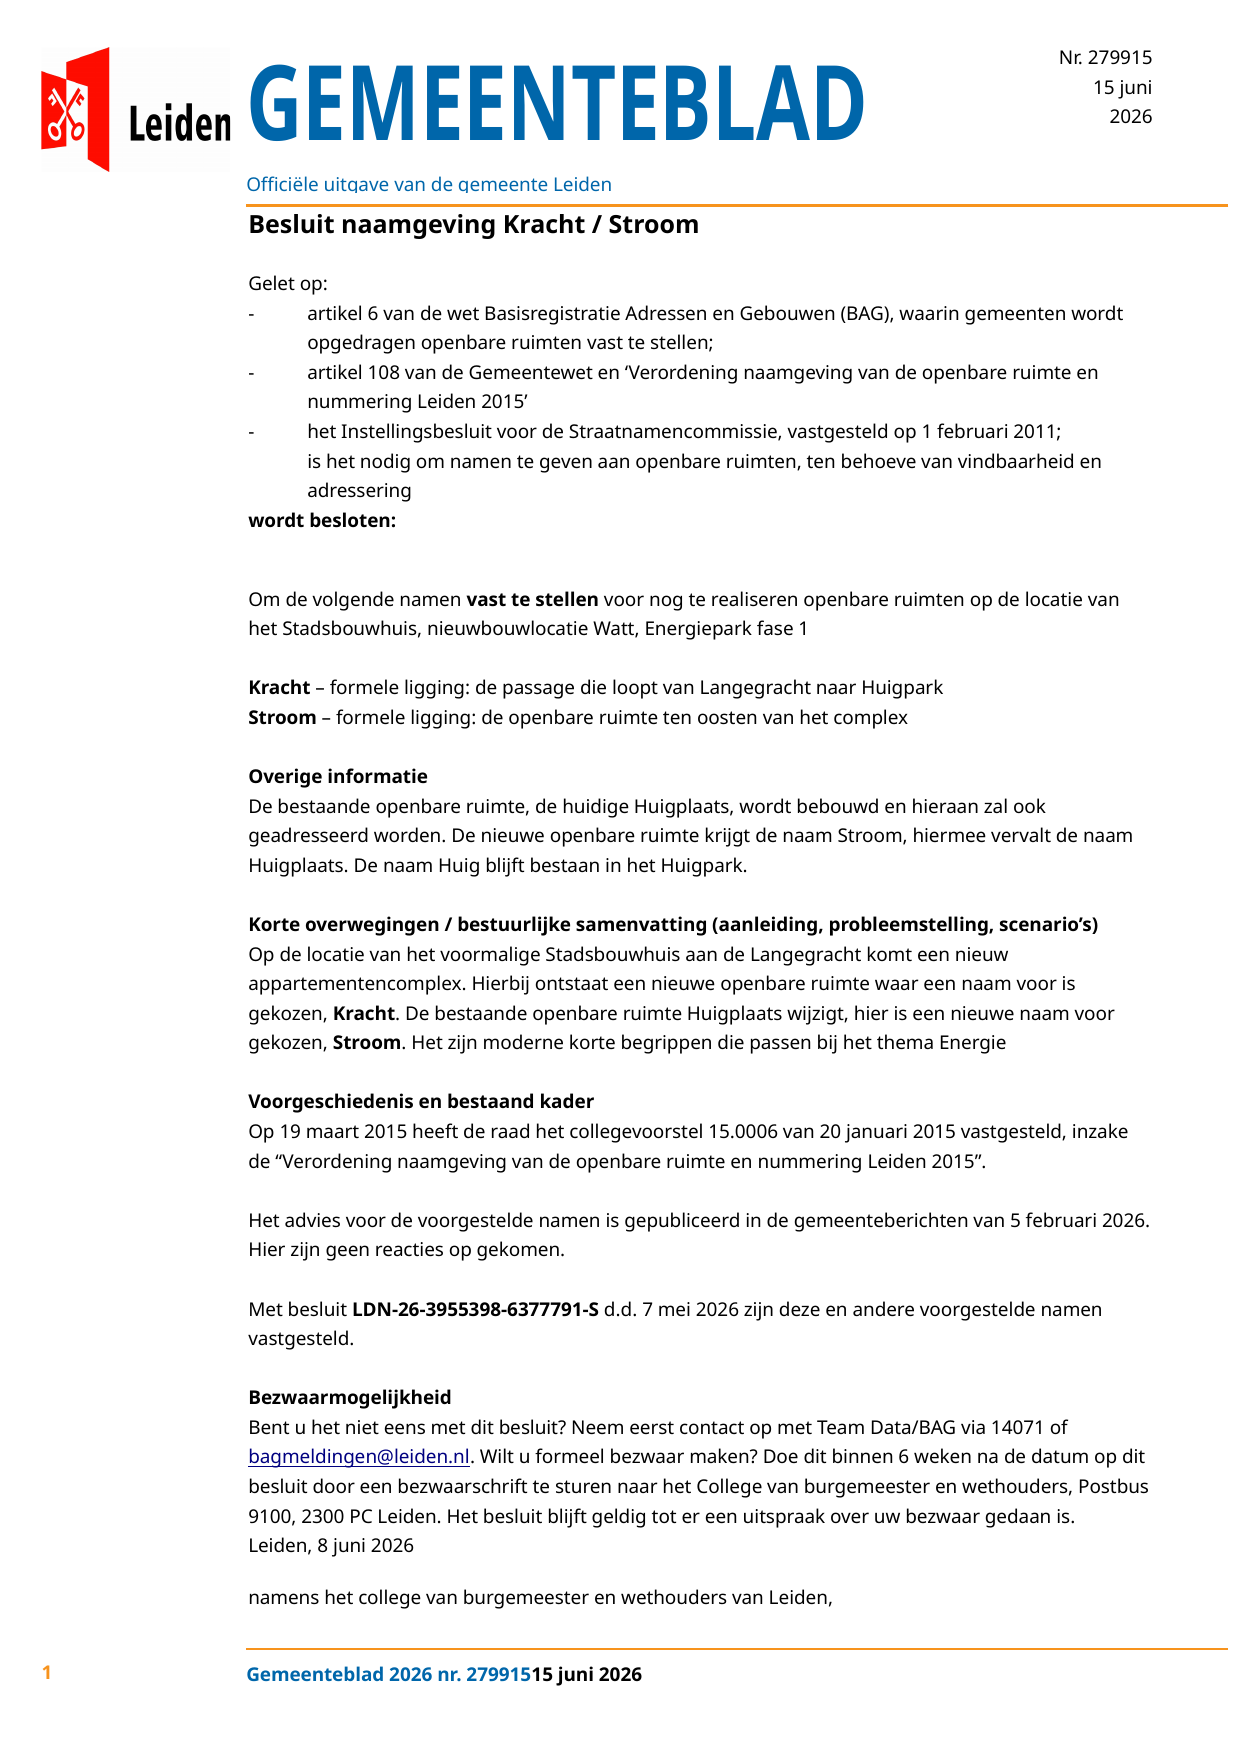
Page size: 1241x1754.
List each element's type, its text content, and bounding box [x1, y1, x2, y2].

text Om de volgende namen vast te stellen voor nog te realiseren openbare ruimten op de locatie van het Stadsbouwhuis, nieuwbouwlocatie Watt, Energiepark fase 1 [248, 586, 1152, 641]
text Het advies voor de voorgestelde namen is gepubliceerd in de gemeenteberichten van 5 februari 2026. Hier zijn geen reacties op gekomen. [248, 1207, 1152, 1262]
text Stroom – formele ligging: de openbare ruimte ten oosten van het complex [248, 704, 1152, 730]
text Leiden, 8 juni 2026 [248, 1532, 1152, 1558]
text Op de locatie van het voormalige Stadsbouwhuis aan de Langegracht komt een nieuw appartementencomplex. Hierbij ontstaat een nieuwe openbare ruimte waar een naam voor is gekozen, Kracht. De bestaande openbare ruimte Huigplaats wijzigt, hier is een nieuwe naam voor gekozen, Stroom. Het zijn moderne korte begrippen die passen bij het thema Energie [248, 941, 1152, 1055]
list het Instellingsbesluit voor de Straatnamencommissie, vastgesteld op 1 februari 2011; [248, 418, 1152, 444]
text Besluit naamgeving Kracht / Stroom [248, 207, 1152, 241]
list artikel 6 van de wet Basisregistratie Adressen en Gebouwen (BAG), waarin gemeenten wordt opgedragen openbare ruimten vast te stellen; [248, 300, 1152, 355]
list is het nodig om namen te geven aan openbare ruimten, ten behoeve van vindbaarheid en adressering [248, 448, 1152, 503]
text Op 19 maart 2015 heeft de raad het collegevoorstel 15.0006 van 20 januari 2015 vastgesteld, inzake de “Verordening naamgeving van de openbare ruimte en nummering Leiden 2015”. [248, 1118, 1152, 1174]
text namens het college van burgemeester en wethouders van Leiden, [248, 1584, 1152, 1610]
picture [41, 47, 231, 172]
text Overige informatie [248, 763, 1152, 789]
text Kracht – formele ligging: de passage die loopt van Langegracht naar Huigpark [248, 674, 1152, 700]
text Voorgeschiedenis en bestaand kader [248, 1089, 1152, 1114]
text Bent u het niet eens met dit besluit? Neem eerst contact op met Team Data/BAG via 14071 of bagmeldingen@leiden.nl. Wilt u formeel bezwaar maken? Doe dit binnen 6 weken na de datum op dit besluit door een bezwaarschrift te sturen naar het College van burgemeester en wethouders, Postbus 9100, 2300 PC Leiden. Het besluit blijft geldig tot er een uitspraak over uw bezwaar gedaan is. [248, 1414, 1152, 1529]
list artikel 108 van de Gemeentewet en ‘Verordening naamgeving van de openbare ruimte en nummering Leiden 2015’ [248, 359, 1152, 414]
text Gelet op: [248, 270, 1152, 296]
text Korte overwegingen / bestuurlijke samenvatting (aanleiding, probleemstelling, scenario’s) [248, 911, 1152, 937]
text De bestaande openbare ruimte, de huidige Huigplaats, wordt bebouwd en hieraan zal ook geadresseerd worden. De nieuwe openbare ruimte krijgt de naam Stroom, hiermee vervalt de naam Huigplaats. De naam Huig blijft bestaan in het Huigpark. [248, 793, 1152, 878]
text Bezwaarmogelijkheid [248, 1384, 1152, 1410]
text wordt besloten: [248, 507, 1152, 533]
text Met besluit LDN-26-3955398-6377791-S d.d. 7 mei 2026 zijn deze en andere voorgestelde namen vastgesteld. [248, 1296, 1152, 1351]
